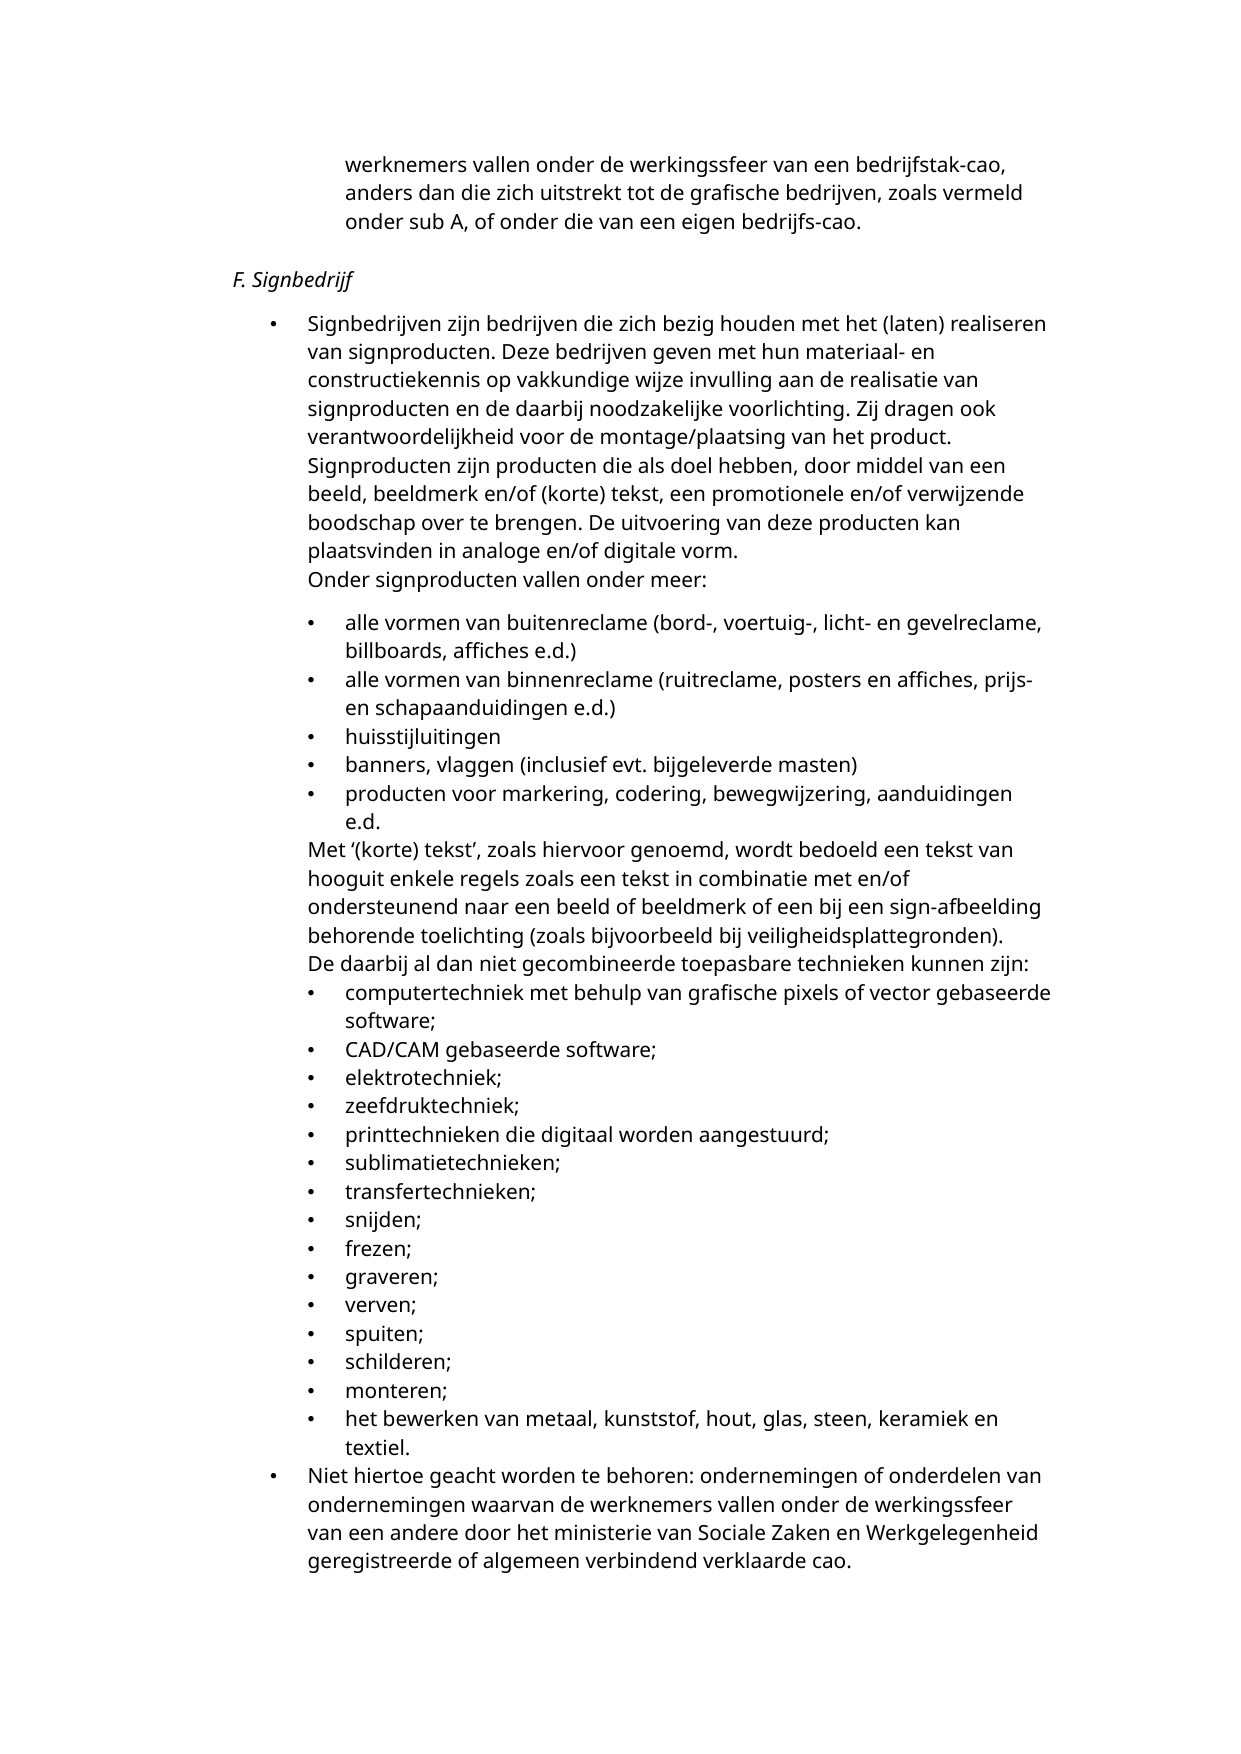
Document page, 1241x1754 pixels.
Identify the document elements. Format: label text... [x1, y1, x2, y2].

list snijden; [307, 1205, 1053, 1234]
list schilderen; [307, 1347, 1053, 1376]
list De daarbij al dan niet gecombineerde toepasbare technieken kunnen zijn: [270, 949, 1053, 978]
list Met ‘(korte) tekst’, zoals hiervoor genoemd, wordt bedoeld een tekst van hooguit enkele regels zoals een tekst in combinatie met en/of ondersteunend naar een beeld of beeldmerk of een bij een sign-afbeelding behorende toelichting (zoals bijvoorbeeld bij veiligheidsplattegronden). [270, 836, 1053, 949]
list alle vormen van buitenreclame (bord-, voertuig-, licht- en gevelreclame, billboards, affiches e.d.) [307, 608, 1053, 665]
list huisstijluitingen [307, 722, 1053, 750]
list CAD/CAM gebaseerde software; [307, 1035, 1053, 1063]
list zeefdruktechniek; [307, 1092, 1053, 1120]
list frezen; [307, 1234, 1053, 1262]
list computertechniek met behulp van grafische pixels of vector gebaseerde software; [307, 978, 1053, 1035]
list Signproducten zijn producten die als doel hebben, door middel van een beeld, beeldmerk en/of (korte) tekst, een promotionele en/of verwijzende boodschap over te brengen. De uitvoering van deze producten kan plaatsvinden in analoge en/of digitale vorm. [270, 451, 1053, 565]
list Signbedrijven zijn bedrijven die zich bezig houden met het (laten) realiseren van signproducten. Deze bedrijven geven met hun materiaal- en constructiekennis op vakkundige wijze invulling aan de realisatie van signproducten en de daarbij noodzakelijke voorlichting. Zij dragen ook verantwoordelijkheid voor de montage/plaatsing van het product. [270, 309, 1053, 451]
list printtechnieken die digitaal worden aangestuurd; [307, 1120, 1053, 1148]
list verven; [307, 1291, 1053, 1319]
list elektrotechniek; [307, 1063, 1053, 1092]
list banners, vlaggen (inclusief evt. bijgeleverde masten) [307, 750, 1053, 779]
list het bewerken van metaal, kunststof, hout, glas, steen, keramiek en textiel. [307, 1404, 1053, 1461]
list Onder signproducten vallen onder meer: [270, 565, 1053, 593]
list sublimatietechnieken; [307, 1148, 1053, 1177]
list producten voor markering, codering, bewegwijzering, aanduidingen e.d. [307, 779, 1053, 836]
list spuiten; [307, 1319, 1053, 1347]
list werknemers vallen onder de werkingssfeer van een bedrijfstak-cao, anders dan die zich uitstrekt tot de grafische bedrijven, zoals vermeld onder sub A, of onder die van een eigen bedrijfs-cao. [307, 150, 1053, 235]
list alle vormen van binnenreclame (ruitreclame, posters en affiches, prijs- en schapaanduidingen e.d.) [307, 665, 1053, 722]
list Niet hiertoe geacht worden te behoren: ondernemingen of onderdelen van ondernemingen waarvan de werknemers vallen onder de werkingssfeer van een andere door het ministerie van Sociale Zaken en Werkgelegenheid geregistreerde of algemeen verbindend verklaarde cao. [270, 1461, 1053, 1575]
list transfertechnieken; [307, 1177, 1053, 1205]
list monteren; [307, 1376, 1053, 1404]
list graveren; [307, 1262, 1053, 1291]
text F. Signbedrijf [232, 265, 1053, 294]
